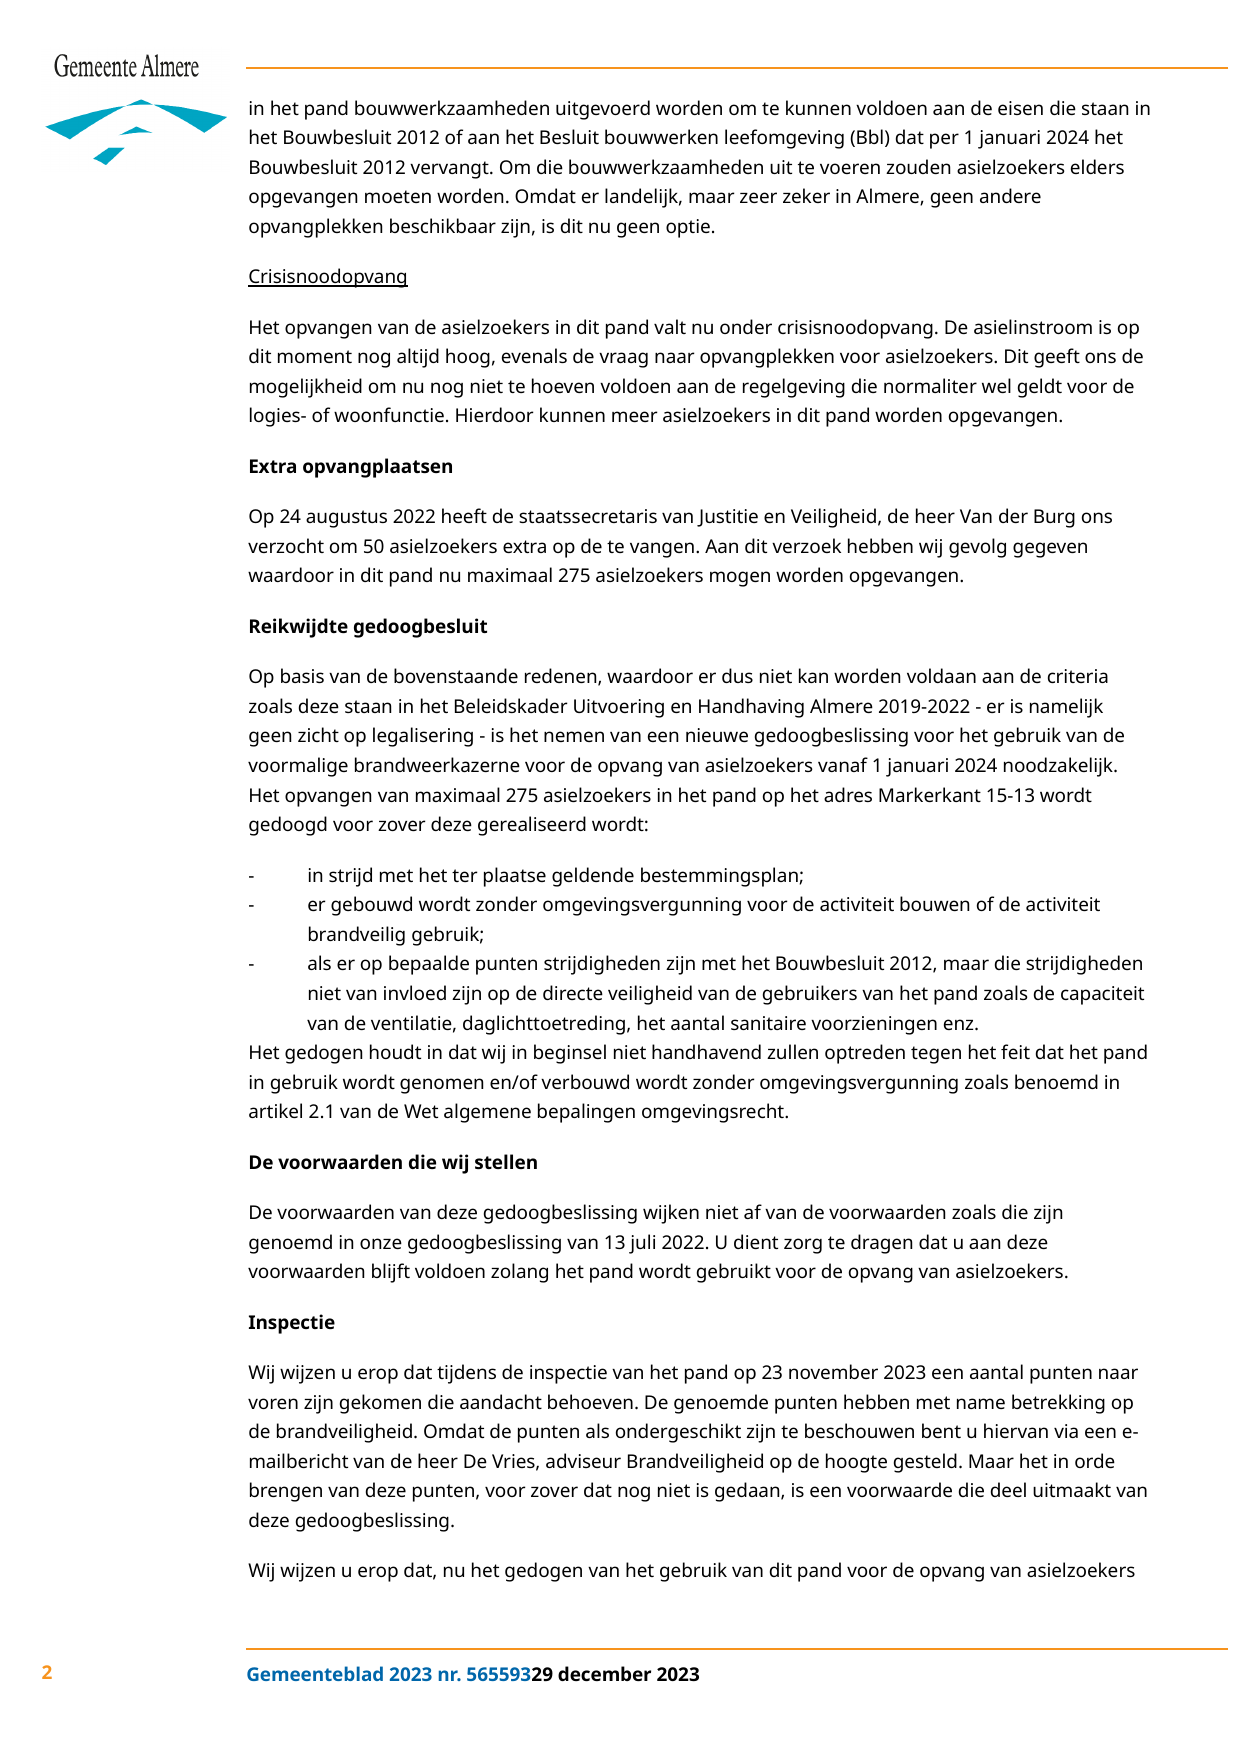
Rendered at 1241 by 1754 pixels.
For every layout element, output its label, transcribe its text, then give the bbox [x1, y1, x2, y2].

list als er op bepaalde punten strijdigheden zijn met het Bouwbesluit 2012, maar die strijdigheden niet van invloed zijn op de directe veiligheid van de gebruikers van het pand zoals de capaciteit van de ventilatie, daglichttoetreding, het aantal sanitaire voorzieningen enz. [248, 951, 1152, 1036]
text Op 24 augustus 2022 heeft de staatssecretaris van Justitie en Veiligheid, de heer Van der Burg ons verzocht om 50 asielzoekers extra op de te vangen. Aan dit verzoek hebben wij gevolg gegeven waardoor in dit pand nu maximaal 275 asielzoekers mogen worden opgevangen. [248, 503, 1152, 588]
text in het pand bouwwerkzaamheden uitgevoerd worden om te kunnen voldoen aan de eisen die staan in het Bouwbesluit 2012 of aan het Besluit bouwwerken leefomgeving (Bbl) dat per 1 januari 2024 het Bouwbesluit 2012 vervangt. Om die bouwwerkzaamheden uit te voeren zouden asielzoekers elders opgevangen moeten worden. Omdat er landelijk, maar zeer zeker in Almere, geen andere opvangplekken beschikbaar zijn, is dit nu geen optie. [248, 95, 1152, 239]
text Extra opvangplaatsen [248, 453, 1152, 479]
text Wij wijzen u erop dat, nu het gedogen van het gebruik van dit pand voor de opvang van asielzoekers [248, 1558, 1152, 1583]
text Het gedogen houdt in dat wij in beginsel niet handhavend zullen optreden tegen het feit dat het pand in gebruik wordt genomen en/of verbouwd wordt zonder omgevingsvergunning zoals benoemd in artikel 2.1 van de Wet algemene bepalingen omgevingsrecht. [248, 1039, 1152, 1124]
list er gebouwd wordt zonder omgevingsvergunning voor de activiteit bouwen of de activiteit brandveilig gebruik; [248, 891, 1152, 947]
picture [41, 47, 231, 172]
text Crisisnoodopvang [248, 263, 1152, 289]
text Wij wijzen u erop dat tijdens de inspectie van het pand op 23 november 2023 een aantal punten naar voren zijn gekomen die aandacht behoeven. De genoemde punten hebben met name betrekking op de brandveiligheid. Omdat de punten als ondergeschikt zijn te beschouwen bent u hiervan via een e-mailbericht van de heer De Vries, adviseur Brandveiligheid op de hoogte gesteld. Maar het in orde brengen van deze punten, voor zover dat nog niet is gedaan, is een voorwaarde die deel uitmaakt van deze gedoogbeslissing. [248, 1359, 1152, 1533]
text De voorwaarden van deze gedoogbeslissing wijken niet af van de voorwaarden zoals die zijn genoemd in onze gedoogbeslissing van 13 juli 2022. U dient zorg te dragen dat u aan deze voorwaarden blijft voldoen zolang het pand wordt gebruikt voor de opvang van asielzoekers. [248, 1199, 1152, 1284]
text Op basis van de bovenstaande redenen, waardoor er dus niet kan worden voldaan aan de criteria zoals deze staan in het Beleidskader Uitvoering en Handhaving Almere 2019-2022 - er is namelijk geen zicht op legalisering - is het nemen van een nieuwe gedoogbeslissing voor het gebruik van de voormalige brandweerkazerne voor de opvang van asielzoekers vanaf 1 januari 2024 noodzakelijk. Het opvangen van maximaal 275 asielzoekers in het pand op het adres Markerkant 15-13 wordt gedoogd voor zover deze gerealiseerd wordt: [248, 663, 1152, 837]
text De voorwaarden die wij stellen [248, 1149, 1152, 1175]
text Het opvangen van de asielzoekers in dit pand valt nu onder crisisnoodopvang. De asielinstroom is op dit moment nog altijd hoog, evenals de vraag naar opvangplekken voor asielzoekers. Dit geeft ons de mogelijkheid om nu nog niet te hoeven voldoen aan de regelgeving die normaliter wel geldt voor de logies- of woonfunctie. Hierdoor kunnen meer asielzoekers in dit pand worden opgevangen. [248, 314, 1152, 428]
list in strijd met het ter plaatse geldende bestemmingsplan; [248, 862, 1152, 888]
text Inspectie [248, 1309, 1152, 1335]
text Reikwijdte gedoogbesluit [248, 613, 1152, 639]
